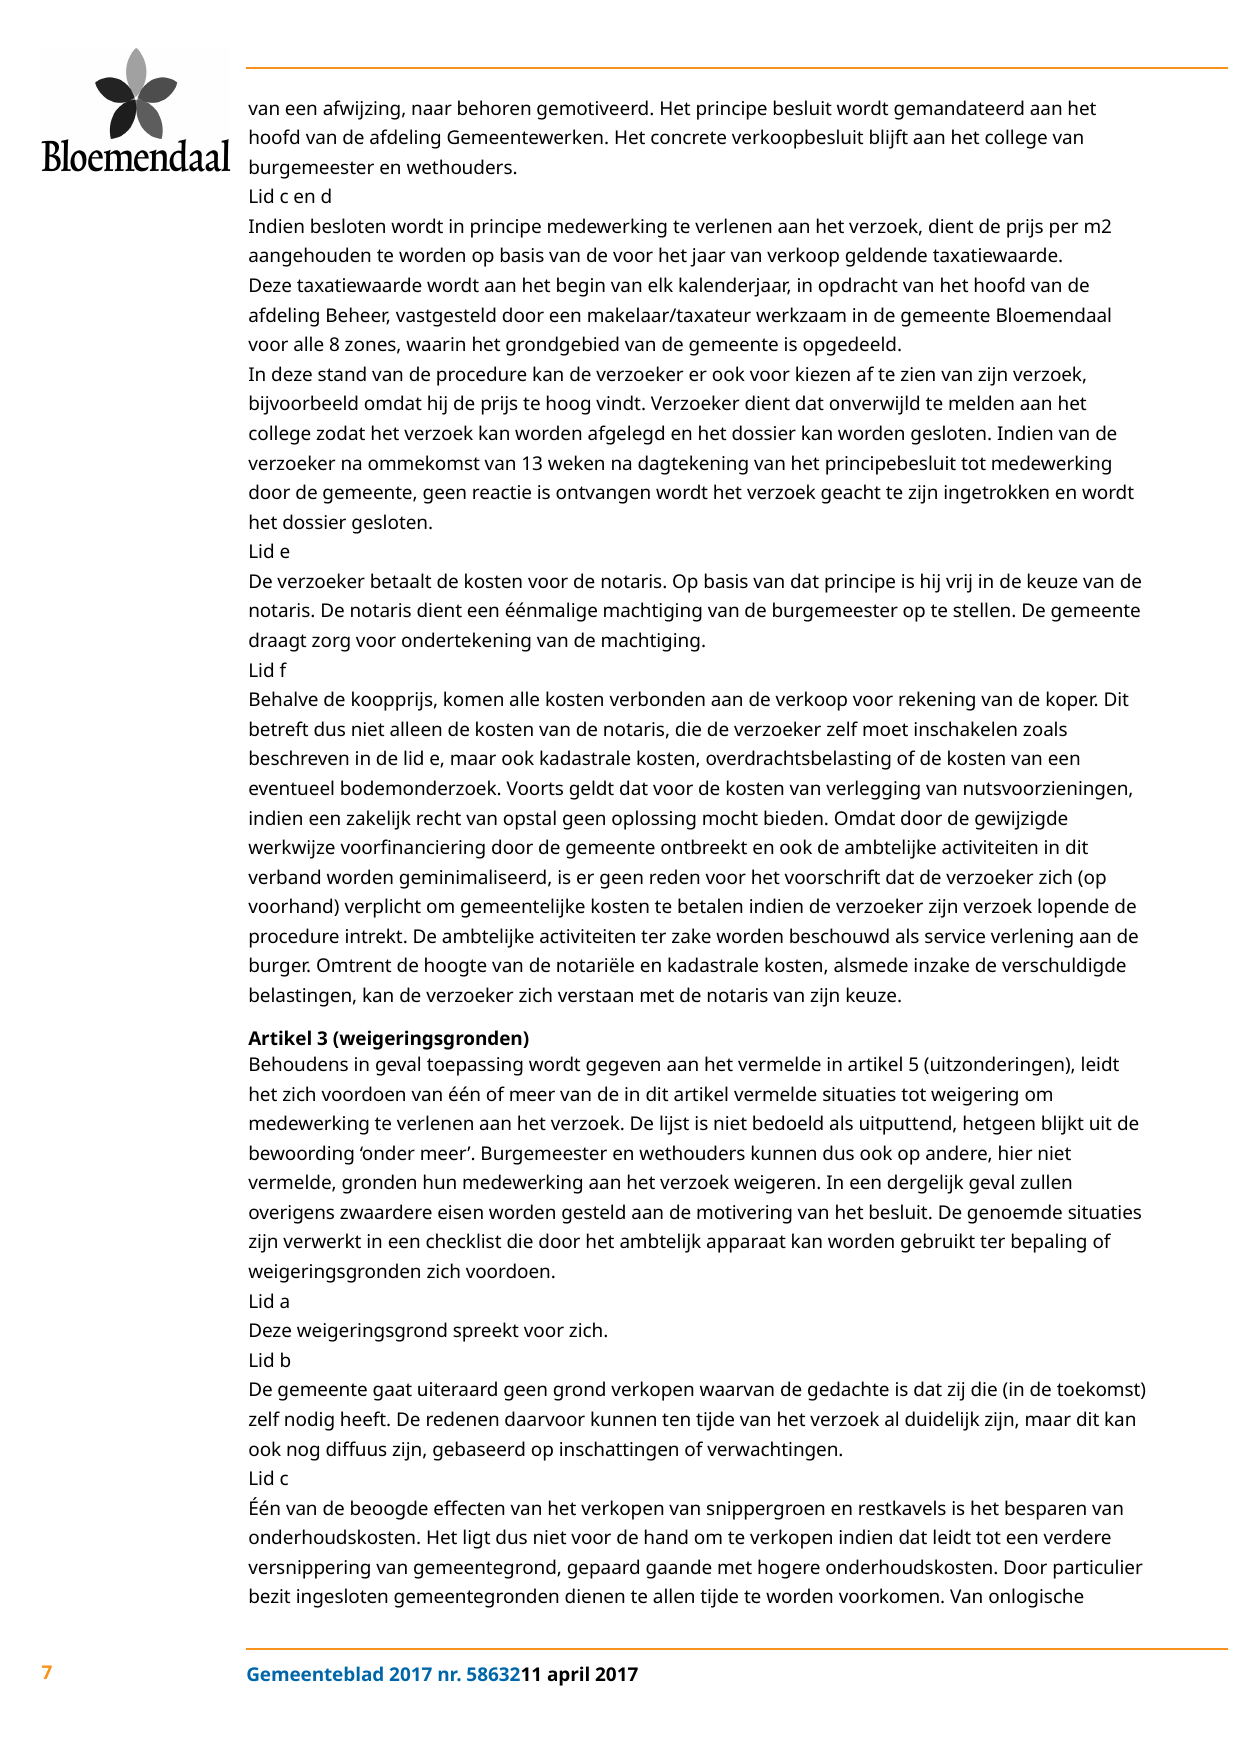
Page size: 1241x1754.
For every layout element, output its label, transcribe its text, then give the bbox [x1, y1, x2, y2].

text De gemeente gaat uiteraard geen grond verkopen waarvan de gedachte is dat zij die (in de toekomst) zelf nodig heeft. De redenen daarvoor kunnen ten tijde van het verzoek al duidelijk zijn, maar dit kan ook nog diffuus zijn, gebaseerd op inschattingen of verwachtingen. [248, 1377, 1152, 1461]
text Indien besloten wordt in principe medewerking te verlenen aan het verzoek, dient de prijs per m2 aangehouden te worden op basis van de voor het jaar van verkoop geldende taxatiewaarde. [248, 213, 1152, 268]
text In deze stand van de procedure kan de verzoeker er ook voor kiezen af te zien van zijn verzoek, bijvoorbeeld omdat hij de prijs te hoog vindt. Verzoeker dient dat onverwijld te melden aan het college zodat het verzoek kan worden afgelegd en het dossier kan worden gesloten. Indien van de verzoeker na ommekomst van 13 weken na dagtekening van het principebesluit tot medewerking door de gemeente, geen reactie is ontvangen wordt het verzoek geacht te zijn ingetrokken en wordt het dossier gesloten. [248, 361, 1152, 535]
text Deze taxatiewaarde wordt aan het begin van elk kalenderjaar, in opdracht van het hoofd van de afdeling Beheer, vastgesteld door een makelaar/taxateur werkzaam in de gemeente Bloemendaal voor alle 8 zones, waarin het grondgebied van de gemeente is opgedeeld. [248, 272, 1152, 357]
text Lid c [248, 1465, 1152, 1491]
text Lid a [248, 1288, 1152, 1313]
text Lid c en d [248, 183, 1152, 209]
picture [41, 47, 231, 172]
text Lid f [248, 657, 1152, 683]
text Lid e [248, 538, 1152, 564]
text De verzoeker betaalt de kosten voor de notaris. Op basis van dat principe is hij vrij in de keuze van de notaris. De notaris dient een éénmalige machtiging van de burgemeester op te stellen. De gemeente draagt zorg voor ondertekening van de machtiging. [248, 568, 1152, 653]
text Behalve de koopprijs, komen alle kosten verbonden aan de verkoop voor rekening van de koper. Dit betreft dus niet alleen de kosten van de notaris, die de verzoeker zelf moet inschakelen zoals beschreven in de lid e, maar ook kadastrale kosten, overdrachtsbelasting of de kosten van een eventueel bodemonderzoek. Voorts geldt dat voor de kosten van verlegging van nutsvoorzieningen, indien een zakelijk recht van opstal geen oplossing mocht bieden. Omdat door de gewijzigde werkwijze voorfinanciering door de gemeente ontbreekt en ook de ambtelijke activiteiten in dit verband worden geminimaliseerd, is er geen reden voor het voorschrift dat de verzoeker zich (op voorhand) verplicht om gemeentelijke kosten te betalen indien de verzoeker zijn verzoek lopende de procedure intrekt. De ambtelijke activiteiten ter zake worden beschouwd als service verlening aan de burger. Omtrent de hoogte van de notariële en kadastrale kosten, alsmede inzake de verschuldigde belastingen, kan de verzoeker zich verstaan met de notaris van zijn keuze. [248, 686, 1152, 1008]
text Één van de beoogde effecten van het verkopen van snippergroen en restkavels is het besparen van onderhoudskosten. Het ligt dus niet voor de hand om te verkopen indien dat leidt tot een verdere versnippering van gemeentegrond, gepaard gaande met hogere onderhoudskosten. Door particulier bezit ingesloten gemeentegronden dienen te allen tijde te worden voorkomen. Van onlogische [248, 1495, 1152, 1609]
text Deze weigeringsgrond spreekt voor zich. [248, 1317, 1152, 1343]
text Behoudens in geval toepassing wordt gegeven aan het vermelde in artikel 5 (uitzonderingen), leidt het zich voordoen van één of meer van de in dit artikel vermelde situaties tot weigering om medewerking te verlenen aan het verzoek. De lijst is niet bedoeld als uitputtend, hetgeen blijkt uit de bewoording ‘onder meer’. Burgemeester en wethouders kunnen dus ook op andere, hier niet vermelde, gronden hun medewerking aan het verzoek weigeren. In een dergelijk geval zullen overigens zwaardere eisen worden gesteld aan de motivering van het besluit. De genoemde situaties zijn verwerkt in een checklist die door het ambtelijk apparaat kan worden gebruikt ter bepaling of weigeringsgronden zich voordoen. [248, 1051, 1152, 1284]
text Artikel 3 (weigeringsgronden) [248, 1025, 1152, 1051]
text Lid b [248, 1347, 1152, 1373]
text van een afwijzing, naar behoren gemotiveerd. Het principe besluit wordt gemandateerd aan het hoofd van de afdeling Gemeentewerken. Het concrete verkoopbesluit blijft aan het college van burgemeester en wethouders. [248, 95, 1152, 180]
